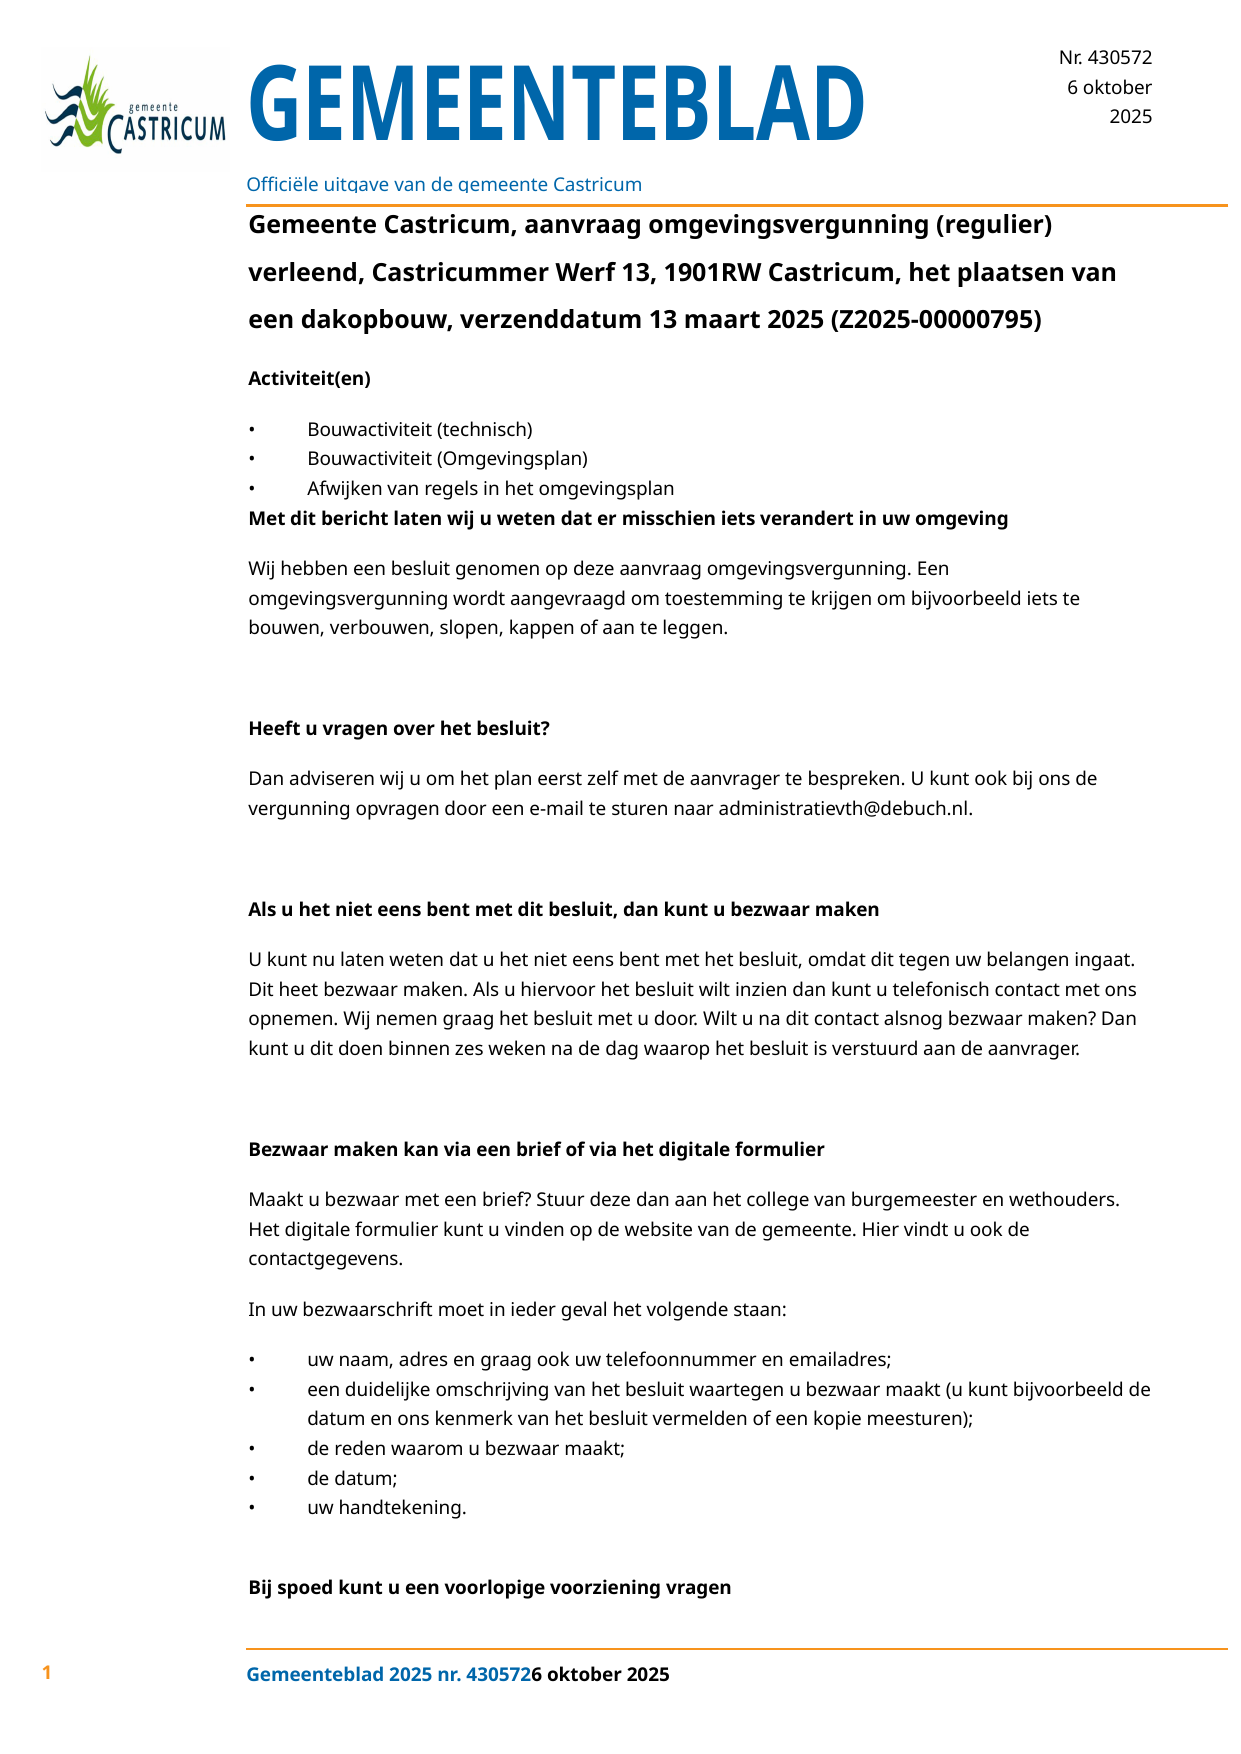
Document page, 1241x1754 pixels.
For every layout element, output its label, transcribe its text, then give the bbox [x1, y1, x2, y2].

text Gemeente Castricum, aanvraag omgevingsvergunning (regulier) verleend, Castricummer Werf 13, 1901RW Castricum, het plaatsen van een dakopbouw, verzenddatum 13 maart 2025 (Z2025-00000795) [248, 207, 1152, 336]
text Dan adviseren wij u om het plan eerst zelf met de aanvrager te bespreken. U kunt ook bij ons de vergunning opvragen door een e-mail te sturen naar administratievth@debuch.nl. [248, 766, 1152, 821]
list de reden waarom u bezwaar maakt; [248, 1435, 1152, 1461]
picture [41, 47, 231, 172]
list Bouwactiviteit (Omgevingsplan) [248, 446, 1152, 471]
text Bij spoed kunt u een voorlopige voorziening vragen [248, 1574, 1152, 1600]
text Als u het niet eens bent met dit besluit, dan kunt u bezwaar maken [248, 896, 1152, 922]
text U kunt nu laten weten dat u het niet eens bent met het besluit, omdat dit tegen uw belangen ingaat. Dit heet bezwaar maken. Als u hiervoor het besluit wilt inzien dan kunt u telefonisch contact met ons opnemen. Wij nemen graag het besluit met u door. Wilt u na dit contact alsnog bezwaar maken? Dan kunt u dit doen binnen zes weken na de dag waarop het besluit is verstuurd aan de aanvrager. [248, 946, 1152, 1061]
text Bezwaar maken kan via een brief of via het digitale formulier [248, 1136, 1152, 1162]
list Afwijken van regels in het omgevingsplan [248, 475, 1152, 501]
list uw handtekening. [248, 1494, 1152, 1520]
list Bouwactiviteit (technisch) [248, 416, 1152, 442]
list de datum; [248, 1465, 1152, 1490]
list uw naam, adres en graag ook uw telefoonnummer en emailadres; [248, 1346, 1152, 1372]
text Heeft u vragen over het besluit? [248, 715, 1152, 741]
text Activiteit(en) [248, 366, 1152, 391]
list een duidelijke omschrijving van het besluit waartegen u bezwaar maakt (u kunt bijvoorbeeld de datum en ons kenmerk van het besluit vermelden of een kopie meesturen); [248, 1376, 1152, 1431]
text Met dit bericht laten wij u weten dat er misschien iets verandert in uw omgeving [248, 505, 1152, 530]
text In uw bezwaarschrift moet in ieder geval het volgende staan: [248, 1296, 1152, 1322]
text Wij hebben een besluit genomen op deze aanvraag omgevingsvergunning. Een omgevingsvergunning wordt aangevraagd om toestemming te krijgen om bijvoorbeeld iets te bouwen, verbouwen, slopen, kappen of aan te leggen. [248, 555, 1152, 640]
text Maakt u bezwaar met een brief? Stuur deze dan aan het college van burgemeester en wethouders. Het digitale formulier kunt u vinden op de website van de gemeente. Hier vindt u ook de contactgegevens. [248, 1186, 1152, 1271]
